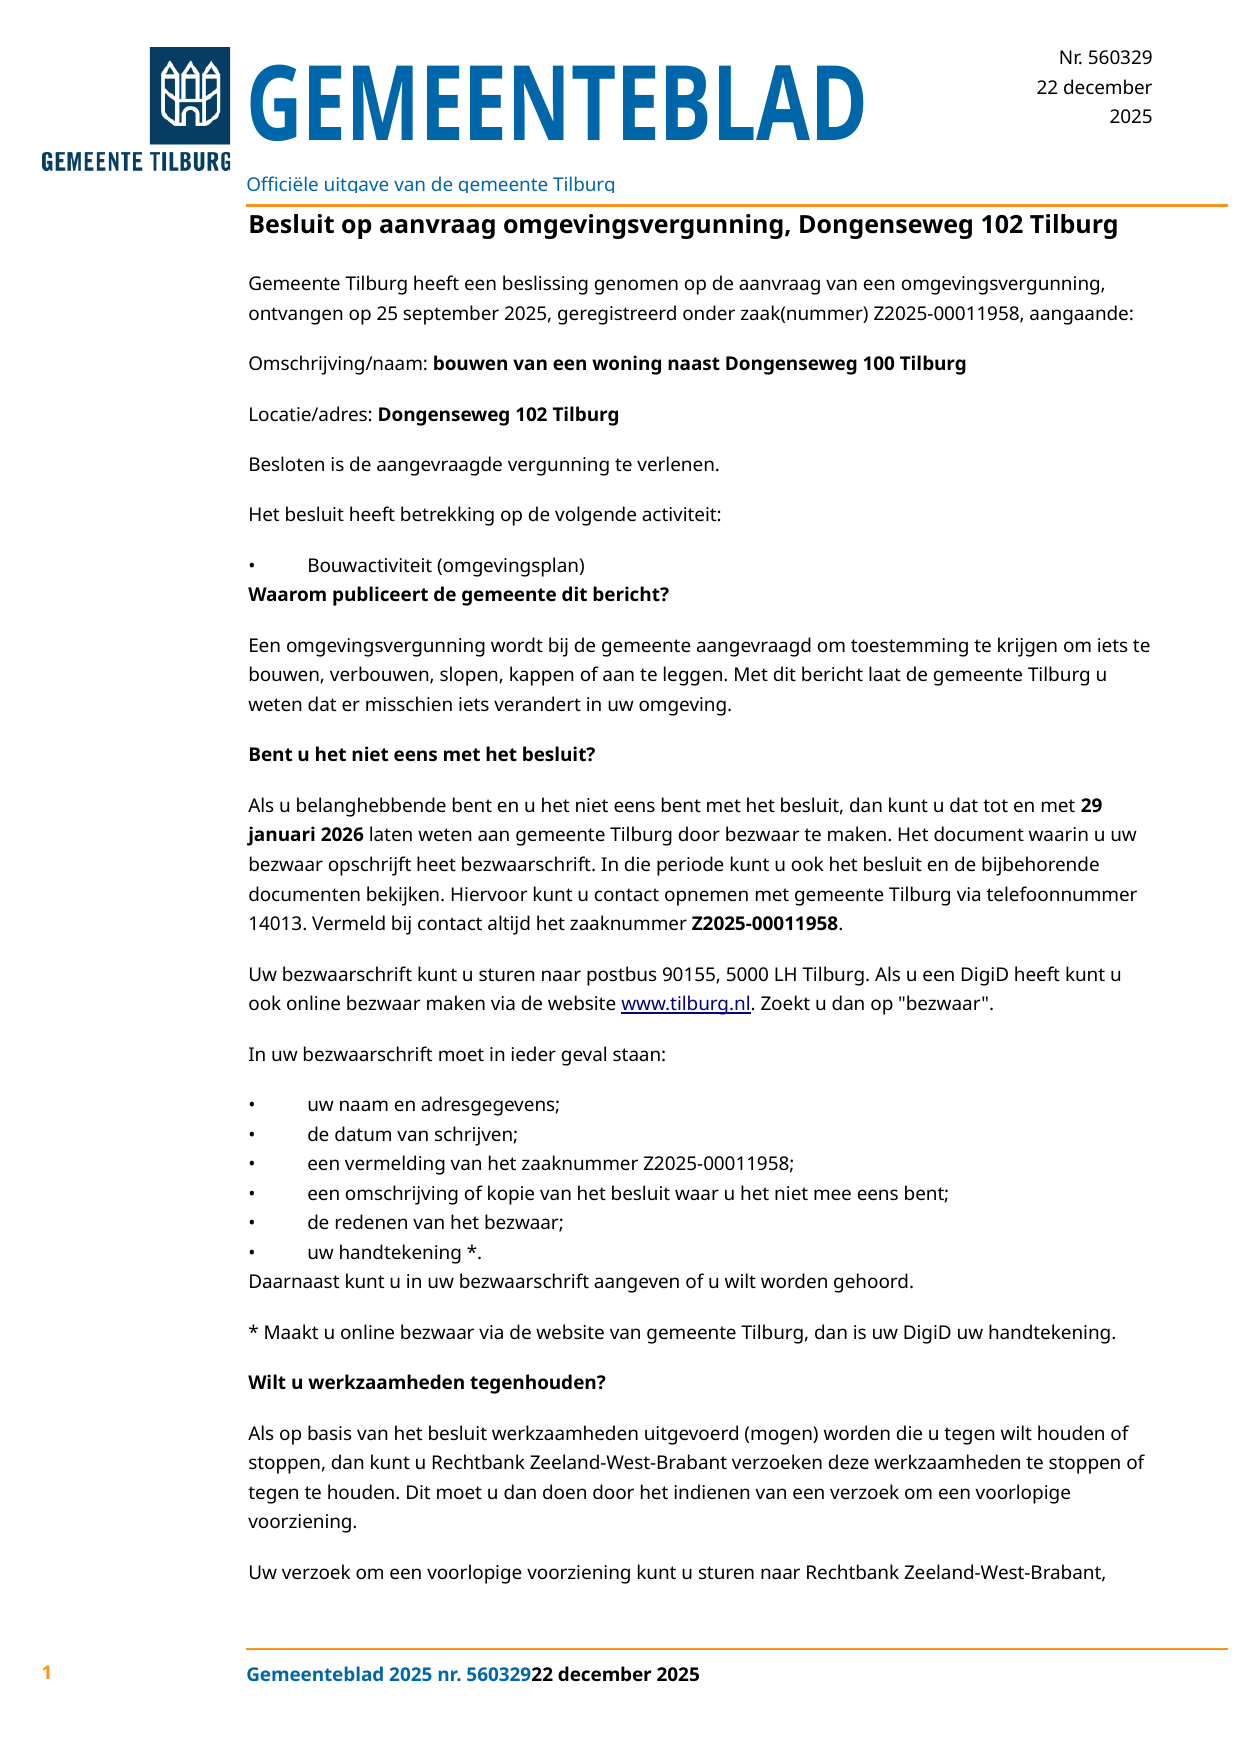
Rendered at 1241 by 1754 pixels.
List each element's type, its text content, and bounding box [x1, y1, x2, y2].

list een vermelding van het zaaknummer Z2025-00011958; [248, 1150, 1152, 1176]
list uw naam en adresgegevens; [248, 1091, 1152, 1117]
text Besluit op aanvraag omgevingsvergunning, Dongenseweg 102 Tilburg [248, 207, 1152, 241]
text Als u belanghebbende bent en u het niet eens bent met het besluit, dan kunt u dat tot en met 29 januari 2026 laten weten aan gemeente Tilburg door bezwaar te maken. Het document waarin u uw bezwaar opschrijft heet bezwaarschrift. In die periode kunt u ook het besluit en de bijbehorende documenten bekijken. Hiervoor kunt u contact opnemen met gemeente Tilburg via telefoonnummer 14013. Vermeld bij contact altijd het zaaknummer Z2025-00011958. [248, 792, 1152, 936]
text Waarom publiceert de gemeente dit bericht? [248, 582, 1152, 607]
text In uw bezwaarschrift moet in ieder geval staan: [248, 1041, 1152, 1066]
text Als op basis van het besluit werkzaamheden uitgevoerd (mogen) worden die u tegen wilt houden of stoppen, dan kunt u Rechtbank Zeeland-West-Brabant verzoeken deze werkzaamheden te stoppen of tegen te houden. Dit moet u dan doen door het indienen van een verzoek om een voorlopige voorziening. [248, 1420, 1152, 1534]
text Daarnaast kunt u in uw bezwaarschrift aangeven of u wilt worden gehoord. [248, 1269, 1152, 1294]
list de datum van schrijven; [248, 1121, 1152, 1146]
text Locatie/adres: Dongenseweg 102 Tilburg [248, 401, 1152, 426]
list de redenen van het bezwaar; [248, 1209, 1152, 1235]
picture [41, 47, 231, 172]
list Bouwactiviteit (omgevingsplan) [248, 552, 1152, 578]
list uw handtekening *. [248, 1239, 1152, 1265]
text Gemeente Tilburg heeft een beslissing genomen op de aanvraag van een omgevingsvergunning, ontvangen op 25 september 2025, geregistreerd onder zaak(nummer) Z2025-00011958, aangaande: [248, 270, 1152, 326]
text Bent u het niet eens met het besluit? [248, 742, 1152, 767]
text * Maakt u online bezwaar via de website van gemeente Tilburg, dan is uw DigiD uw handtekening. [248, 1319, 1152, 1345]
list een omschrijving of kopie van het besluit waar u het niet mee eens bent; [248, 1180, 1152, 1206]
text Wilt u werkzaamheden tegenhouden? [248, 1369, 1152, 1395]
text Een omgevingsvergunning wordt bij de gemeente aangevraagd om toestemming te krijgen om iets te bouwen, verbouwen, slopen, kappen of aan te leggen. Met dit bericht laat de gemeente Tilburg u weten dat er misschien iets verandert in uw omgeving. [248, 632, 1152, 717]
text Uw bezwaarschrift kunt u sturen naar postbus 90155, 5000 LH Tilburg. Als u een DigiD heeft kunt u ook online bezwaar maken via de website www.tilburg.nl. Zoekt u dan op "bezwaar". [248, 961, 1152, 1016]
text Besloten is de aangevraagde vergunning te verlenen. [248, 451, 1152, 477]
text Uw verzoek om een voorlopige voorziening kunt u sturen naar Rechtbank Zeeland-West-Brabant, [248, 1559, 1152, 1585]
text Het besluit heeft betrekking op de volgende activiteit: [248, 502, 1152, 527]
text Omschrijving/naam: bouwen van een woning naast Dongenseweg 100 Tilburg [248, 350, 1152, 376]
